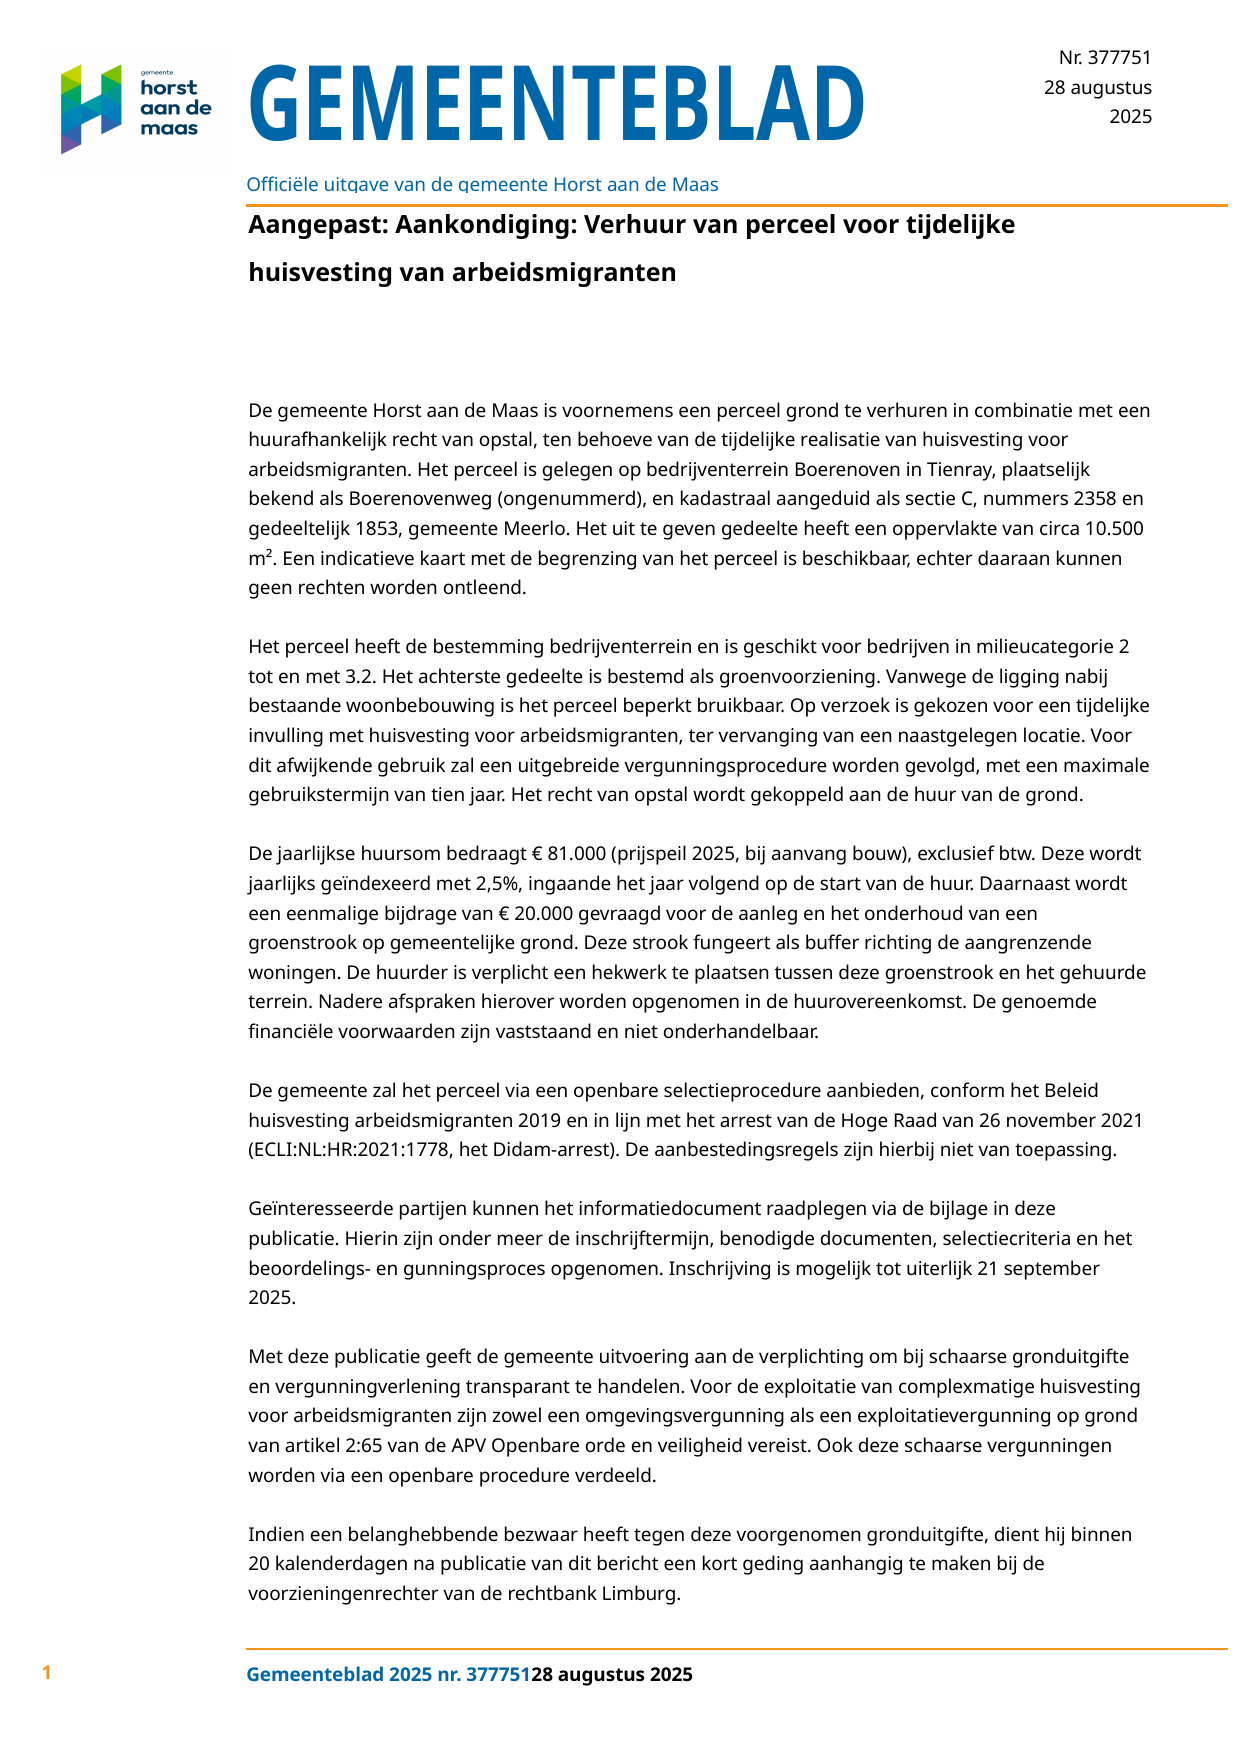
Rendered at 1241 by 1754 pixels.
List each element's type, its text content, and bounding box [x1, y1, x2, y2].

text Het perceel heeft de bestemming bedrijventerrein en is geschikt voor bedrijven in milieucategorie 2 tot en met 3.2. Het achterste gedeelte is bestemd als groenvoorziening. Vanwege de ligging nabij bestaande woonbebouwing is het perceel beperkt bruikbaar. Op verzoek is gekozen voor een tijdelijke invulling met huisvesting voor arbeidsmigranten, ter vervanging van een naastgelegen locatie. Voor dit afwijkende gebruik zal een uitgebreide vergunningsprocedure worden gevolgd, met een maximale gebruikstermijn van tien jaar. Het recht van opstal wordt gekoppeld aan de huur van de grond. [248, 633, 1152, 807]
text Aangepast: Aankondiging: Verhuur van perceel voor tijdelijke huisvesting van arbeidsmigranten [248, 207, 1152, 288]
text De gemeente Horst aan de Maas is voornemens een perceel grond te verhuren in combinatie met een huurafhankelijk recht van opstal, ten behoeve van de tijdelijke realisatie van huisvesting voor arbeidsmigranten. Het perceel is gelegen op bedrijventerrein Boerenoven in Tienray, plaatselijk bekend als Boerenovenweg (ongenummerd), en kadastraal aangeduid als sectie C, nummers 2358 en gedeeltelijk 1853, gemeente Meerlo. Het uit te geven gedeelte heeft een oppervlakte van circa 10.500 m². Een indicatieve kaart met de begrenzing van het perceel is beschikbaar, echter daaraan kunnen geen rechten worden ontleend. [248, 397, 1152, 600]
text Indien een belanghebbende bezwaar heeft tegen deze voorgenomen gronduitgifte, dient hij binnen 20 kalenderdagen na publicatie van dit bericht een kort geding aanhangig te maken bij de voorzieningenrechter van de rechtbank Limburg. [248, 1521, 1152, 1606]
picture [41, 47, 231, 172]
text Geïnteresseerde partijen kunnen het informatiedocument raadplegen via de bijlage in deze publicatie. Hierin zijn onder meer de inschrijftermijn, benodigde documenten, selectiecriteria en het beoordelings- en gunningsproces opgenomen. Inschrijving is mogelijk tot uiterlijk 21 september 2025. [248, 1196, 1152, 1310]
text Met deze publicatie geeft de gemeente uitvoering aan de verplichting om bij schaarse gronduitgifte en vergunningverlening transparant te handelen. Voor de exploitatie van complexmatige huisvesting voor arbeidsmigranten zijn zowel een omgevingsvergunning als een exploitatievergunning op grond van artikel 2:65 van de APV Openbare orde en veiligheid vereist. Ook deze schaarse vergunningen worden via een openbare procedure verdeeld. [248, 1343, 1152, 1487]
text De gemeente zal het perceel via een openbare selectieprocedure aanbieden, conform het Beleid huisvesting arbeidsmigranten 2019 en in lijn met het arrest van de Hoge Raad van 26 november 2021 (ECLI:NL:HR:2021:1778, het Didam-arrest). De aanbestedingsregels zijn hierbij niet van toepassing. [248, 1077, 1152, 1162]
text De jaarlijkse huursom bedraagt € 81.000 (prijspeil 2025, bij aanvang bouw), exclusief btw. Deze wordt jaarlijks geïndexeerd met 2,5%, ingaande het jaar volgend op de start van de huur. Daarnaast wordt een eenmalige bijdrage van € 20.000 gevraagd voor de aanleg en het onderhoud van een groenstrook op gemeentelijke grond. Deze strook fungeert als buffer richting de aangrenzende woningen. De huurder is verplicht een hekwerk te plaatsen tussen deze groenstrook en het gehuurde terrein. Nadere afspraken hierover worden opgenomen in de huurovereenkomst. De genoemde financiële voorwaarden zijn vaststaand en niet onderhandelbaar. [248, 841, 1152, 1044]
